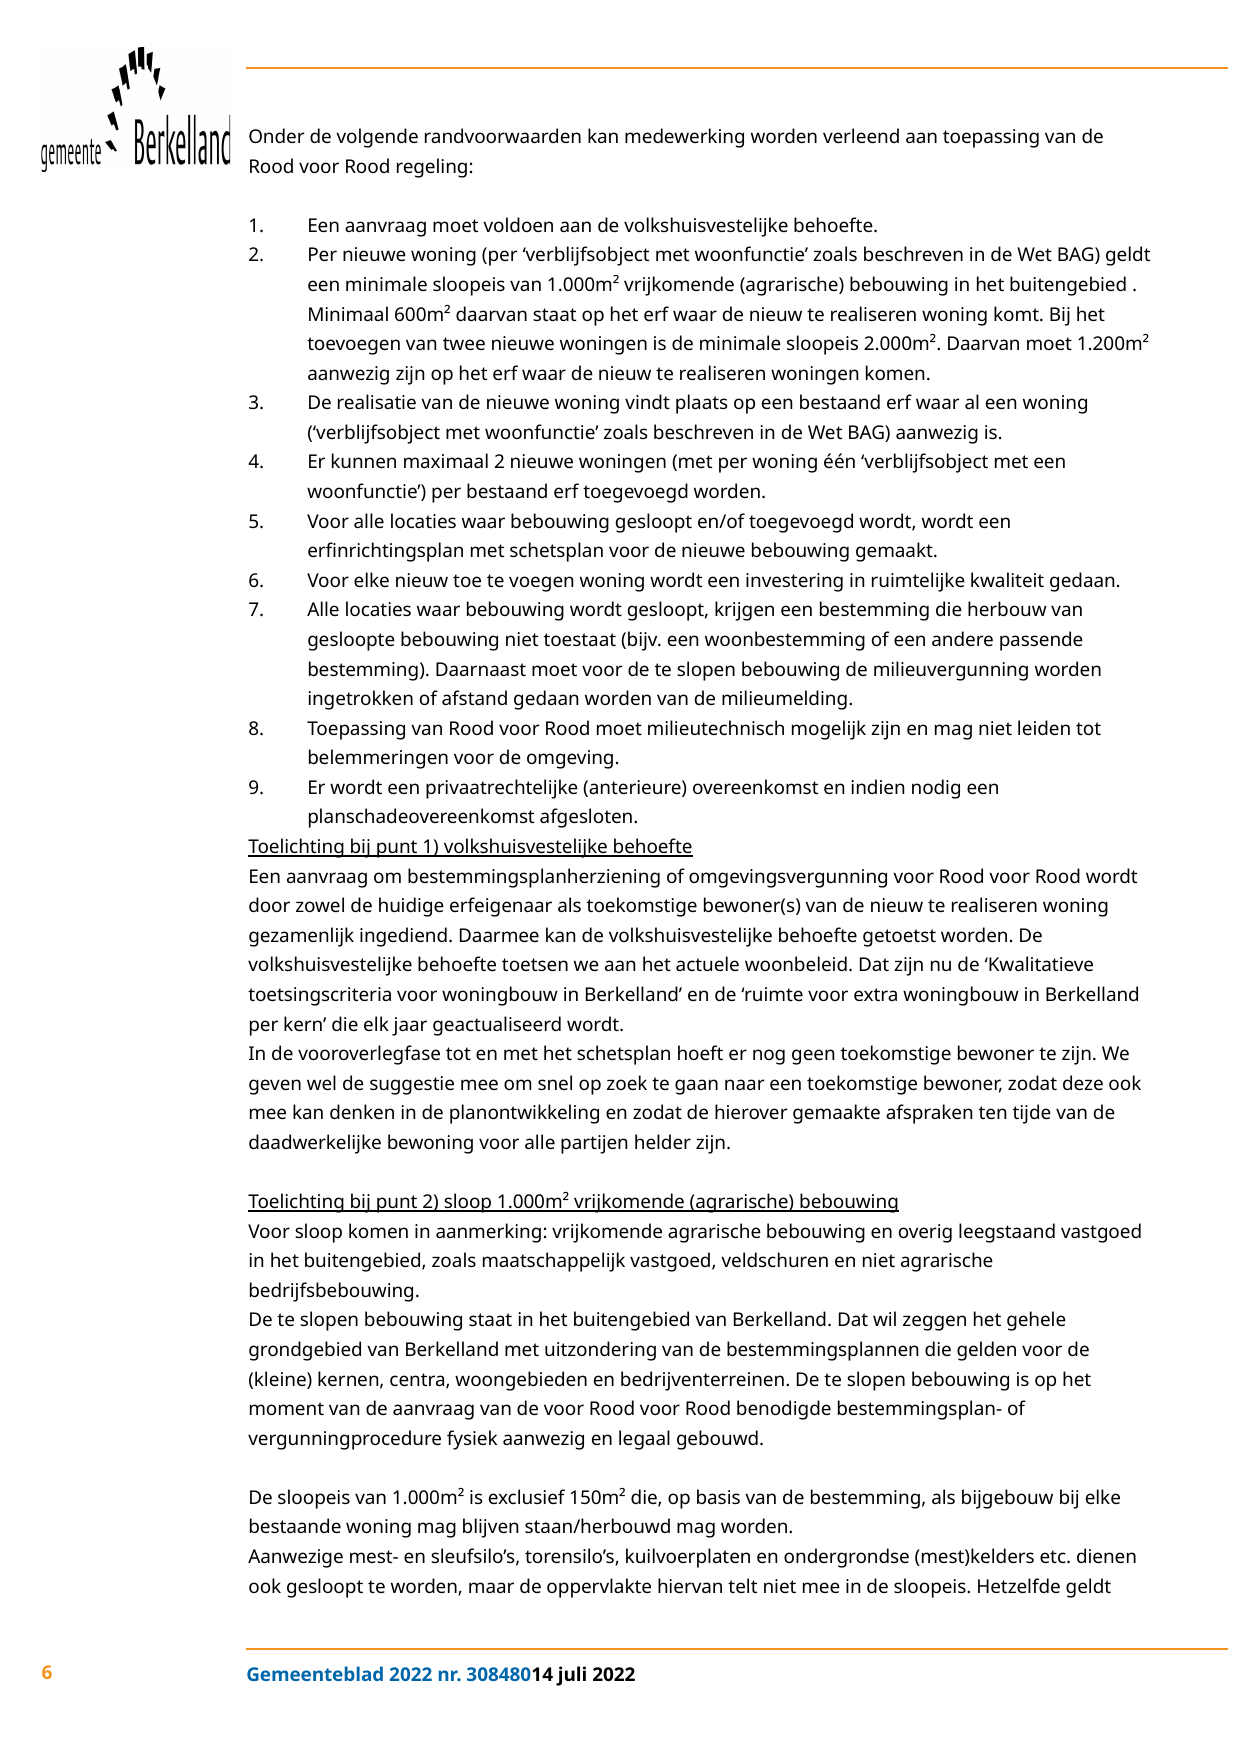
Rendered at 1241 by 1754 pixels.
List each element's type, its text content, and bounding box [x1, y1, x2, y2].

list Er kunnen maximaal 2 nieuwe woningen (met per woning één ‘verblijfsobject met een woonfunctie’) per bestaand erf toegevoegd worden. [248, 449, 1152, 504]
text Een aanvraag om bestemmingsplanherziening of omgevingsvergunning voor Rood voor Rood wordt door zowel de huidige erfeigenaar als toekomstige bewoner(s) van de nieuw te realiseren woning gezamenlijk ingediend. Daarmee kan de volkshuisvestelijke behoefte getoetst worden. De volkshuisvestelijke behoefte toetsen we aan het actuele woonbeleid. Dat zijn nu de ‘Kwalitatieve toetsingscriteria voor woningbouw in Berkelland’ en de ‘ruimte voor extra woningbouw in Berkelland per kern’ die elk jaar geactualiseerd wordt. [248, 863, 1152, 1036]
text Toelichting bij punt 2) sloop 1.000m² vrijkomende (agrarische) bebouwing [248, 1188, 1152, 1214]
text Aanwezige mest- en sleufsilo’s, torensilo’s, kuilvoerplaten en ondergrondse (mest)kelders etc. dienen ook gesloopt te worden, maar de oppervlakte hiervan telt niet mee in de sloopeis. Hetzelfde geldt [248, 1543, 1152, 1598]
text In de vooroverlegfase tot en met het schetsplan hoeft er nog geen toekomstige bewoner te zijn. We geven wel de suggestie mee om snel op zoek te gaan naar een toekomstige bewoner, zodat deze ook mee kan denken in de planontwikkeling en zodat de hierover gemaakte afspraken ten tijde van de daadwerkelijke bewoning voor alle partijen helder zijn. [248, 1040, 1152, 1155]
text De sloopeis van 1.000m² is exclusief 150m² die, op basis van de bestemming, als bijgebouw bij elke bestaande woning mag blijven staan/herbouwd mag worden. [248, 1484, 1152, 1539]
list Minimaal 600m² daarvan staat op het erf waar de nieuw te realiseren woning komt. Bij het toevoegen van twee nieuwe woningen is de minimale sloopeis 2.000m². Daarvan moet 1.200m² aanwezig zijn op het erf waar de nieuw te realiseren woningen komen. [248, 301, 1152, 386]
list Per nieuwe woning (per ‘verblijfsobject met woonfunctie’ zoals beschreven in de Wet BAG) geldt een minimale sloopeis van 1.000m² vrijkomende (agrarische) bebouwing in het buitengebied . [248, 242, 1152, 297]
list Er wordt een privaatrechtelijke (anterieure) overeenkomst en indien nodig een planschadeovereenkomst afgesloten. [248, 774, 1152, 829]
text Onder de volgende randvoorwaarden kan medewerking worden verleend aan toepassing van de Rood voor Rood regeling: [248, 123, 1152, 178]
text Toelichting bij punt 1) volkshuisvestelijke behoefte [248, 833, 1152, 859]
list Toepassing van Rood voor Rood moet milieutechnisch mogelijk zijn en mag niet leiden tot belemmeringen voor de omgeving. [248, 715, 1152, 770]
text De te slopen bebouwing staat in het buitengebied van Berkelland. Dat wil zeggen het gehele grondgebied van Berkelland met uitzondering van de bestemmingsplannen die gelden voor de (kleine) kernen, centra, woongebieden en bedrijventerreinen. De te slopen bebouwing is op het moment van de aanvraag van de voor Rood voor Rood benodigde bestemmingsplan- of vergunningprocedure fysiek aanwezig en legaal gebouwd. [248, 1307, 1152, 1451]
text Voor sloop komen in aanmerking: vrijkomende agrarische bebouwing en overig leegstaand vastgoed in het buitengebied, zoals maatschappelijk vastgoed, veldschuren en niet agrarische bedrijfsbebouwing. [248, 1218, 1152, 1303]
list De realisatie van de nieuwe woning vindt plaats op een bestaand erf waar al een woning (‘verblijfsobject met woonfunctie’ zoals beschreven in de Wet BAG) aanwezig is. [248, 389, 1152, 445]
list Voor elke nieuw toe te voegen woning wordt een investering in ruimtelijke kwaliteit gedaan. [248, 567, 1152, 593]
list Voor alle locaties waar bebouwing gesloopt en/of toegevoegd wordt, wordt een erfinrichtingsplan met schetsplan voor de nieuwe bebouwing gemaakt. [248, 508, 1152, 563]
list Een aanvraag moet voldoen aan de volkshuisvestelijke behoefte. [248, 212, 1152, 238]
picture [41, 47, 231, 172]
list Alle locaties waar bebouwing wordt gesloopt, krijgen een bestemming die herbouw van gesloopte bebouwing niet toestaat (bijv. een woonbestemming of een andere passende bestemming). Daarnaast moet voor de te slopen bebouwing de milieuvergunning worden ingetrokken of afstand gedaan worden van de milieumelding. [248, 597, 1152, 711]
